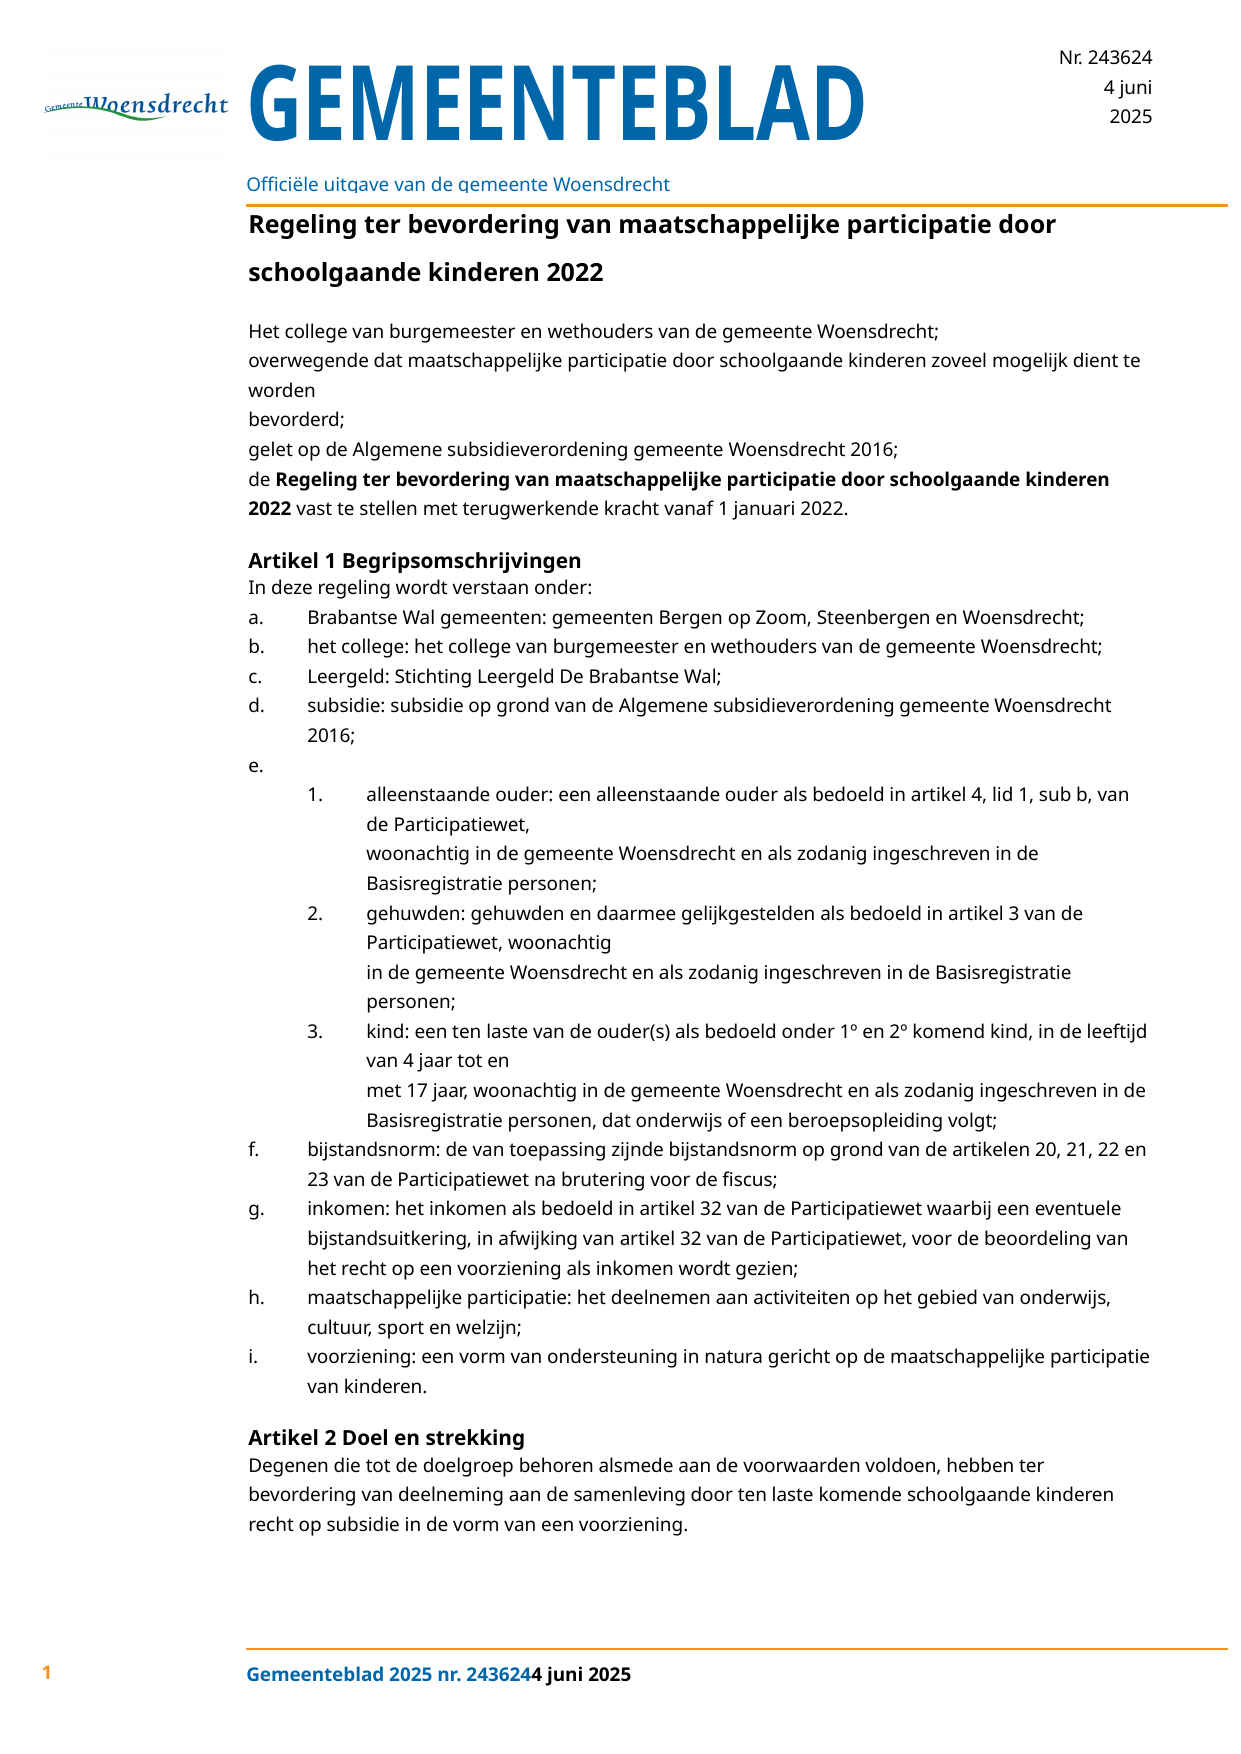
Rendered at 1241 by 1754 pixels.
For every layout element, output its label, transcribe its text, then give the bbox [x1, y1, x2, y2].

text In deze regeling wordt verstaan onder: [248, 574, 1152, 600]
list voorziening: een vorm van ondersteuning in natura gericht op de maatschappelijke participatie van kinderen. [248, 1343, 1152, 1399]
text Regeling ter bevordering van maatschappelijke participatie door schoolgaande kinderen 2022 [248, 207, 1152, 288]
list alleenstaande ouder: een alleenstaande ouder als bedoeld in artikel 4, lid 1, sub b, van de Participatiewet, [307, 781, 1152, 837]
list bijstandsnorm: de van toepassing zijnde bijstandsnorm op grond van de artikelen 20, 21, 22 en 23 van de Participatiewet na brutering voor de fiscus; [248, 1136, 1152, 1192]
text Artikel 1 Begripsomschrijvingen [248, 546, 1152, 574]
list met 17 jaar, woonachtig in de gemeente Woensdrecht en als zodanig ingeschreven in de Basisregistratie personen, dat onderwijs of een beroepsopleiding volgt; [307, 1077, 1152, 1132]
text Artikel 2 Doel en strekking [248, 1423, 1152, 1452]
text bevorderd; [248, 407, 1152, 432]
text Het college van burgemeester en wethouders van de gemeente Woensdrecht; [248, 318, 1152, 344]
text de Regeling ter bevordering van maatschappelijke participatie door schoolgaande kinderen 2022 vast te stellen met terugwerkende kracht vanaf 1 januari 2022. [248, 466, 1152, 521]
list subsidie: subsidie op grond van de Algemene subsidieverordening gemeente Woensdrecht 2016; [248, 693, 1152, 748]
list maatschappelijke participatie: het deelnemen aan activiteiten op het gebied van onderwijs, cultuur, sport en welzijn; [248, 1284, 1152, 1339]
list inkomen: het inkomen als bedoeld in artikel 32 van de Participatiewet waarbij een eventuele bijstandsuitkering, in afwijking van artikel 32 van de Participatiewet, voor de beoordeling van het recht op een voorziening als inkomen wordt gezien; [248, 1196, 1152, 1280]
list Leergeld: Stichting Leergeld De Brabantse Wal; [248, 663, 1152, 689]
list in de gemeente Woensdrecht en als zodanig ingeschreven in de Basisregistratie personen; [307, 959, 1152, 1014]
picture [41, 47, 231, 172]
text overwegende dat maatschappelijke participatie door schoolgaande kinderen zoveel mogelijk dient te worden [248, 347, 1152, 403]
list woonachtig in de gemeente Woensdrecht en als zodanig ingeschreven in de Basisregistratie personen; [307, 841, 1152, 896]
list kind: een ten laste van de ouder(s) als bedoeld onder 1º en 2º komend kind, in de leeftijd van 4 jaar tot en [307, 1018, 1152, 1073]
list Brabantse Wal gemeenten: gemeenten Bergen op Zoom, Steenbergen en Woensdrecht; [248, 604, 1152, 629]
list gehuwden: gehuwden en daarmee gelijkgestelden als bedoeld in artikel 3 van de Participatiewet, woonachtig [307, 900, 1152, 955]
text Degenen die tot de doelgroep behoren alsmede aan de voorwaarden voldoen, hebben ter bevordering van deelneming aan de samenleving door ten laste komende schoolgaande kinderen recht op subsidie in de vorm van een voorziening. [248, 1452, 1152, 1537]
text gelet op de Algemene subsidieverordening gemeente Woensdrecht 2016; [248, 436, 1152, 462]
list het college: het college van burgemeester en wethouders van de gemeente Woensdrecht; [248, 633, 1152, 659]
